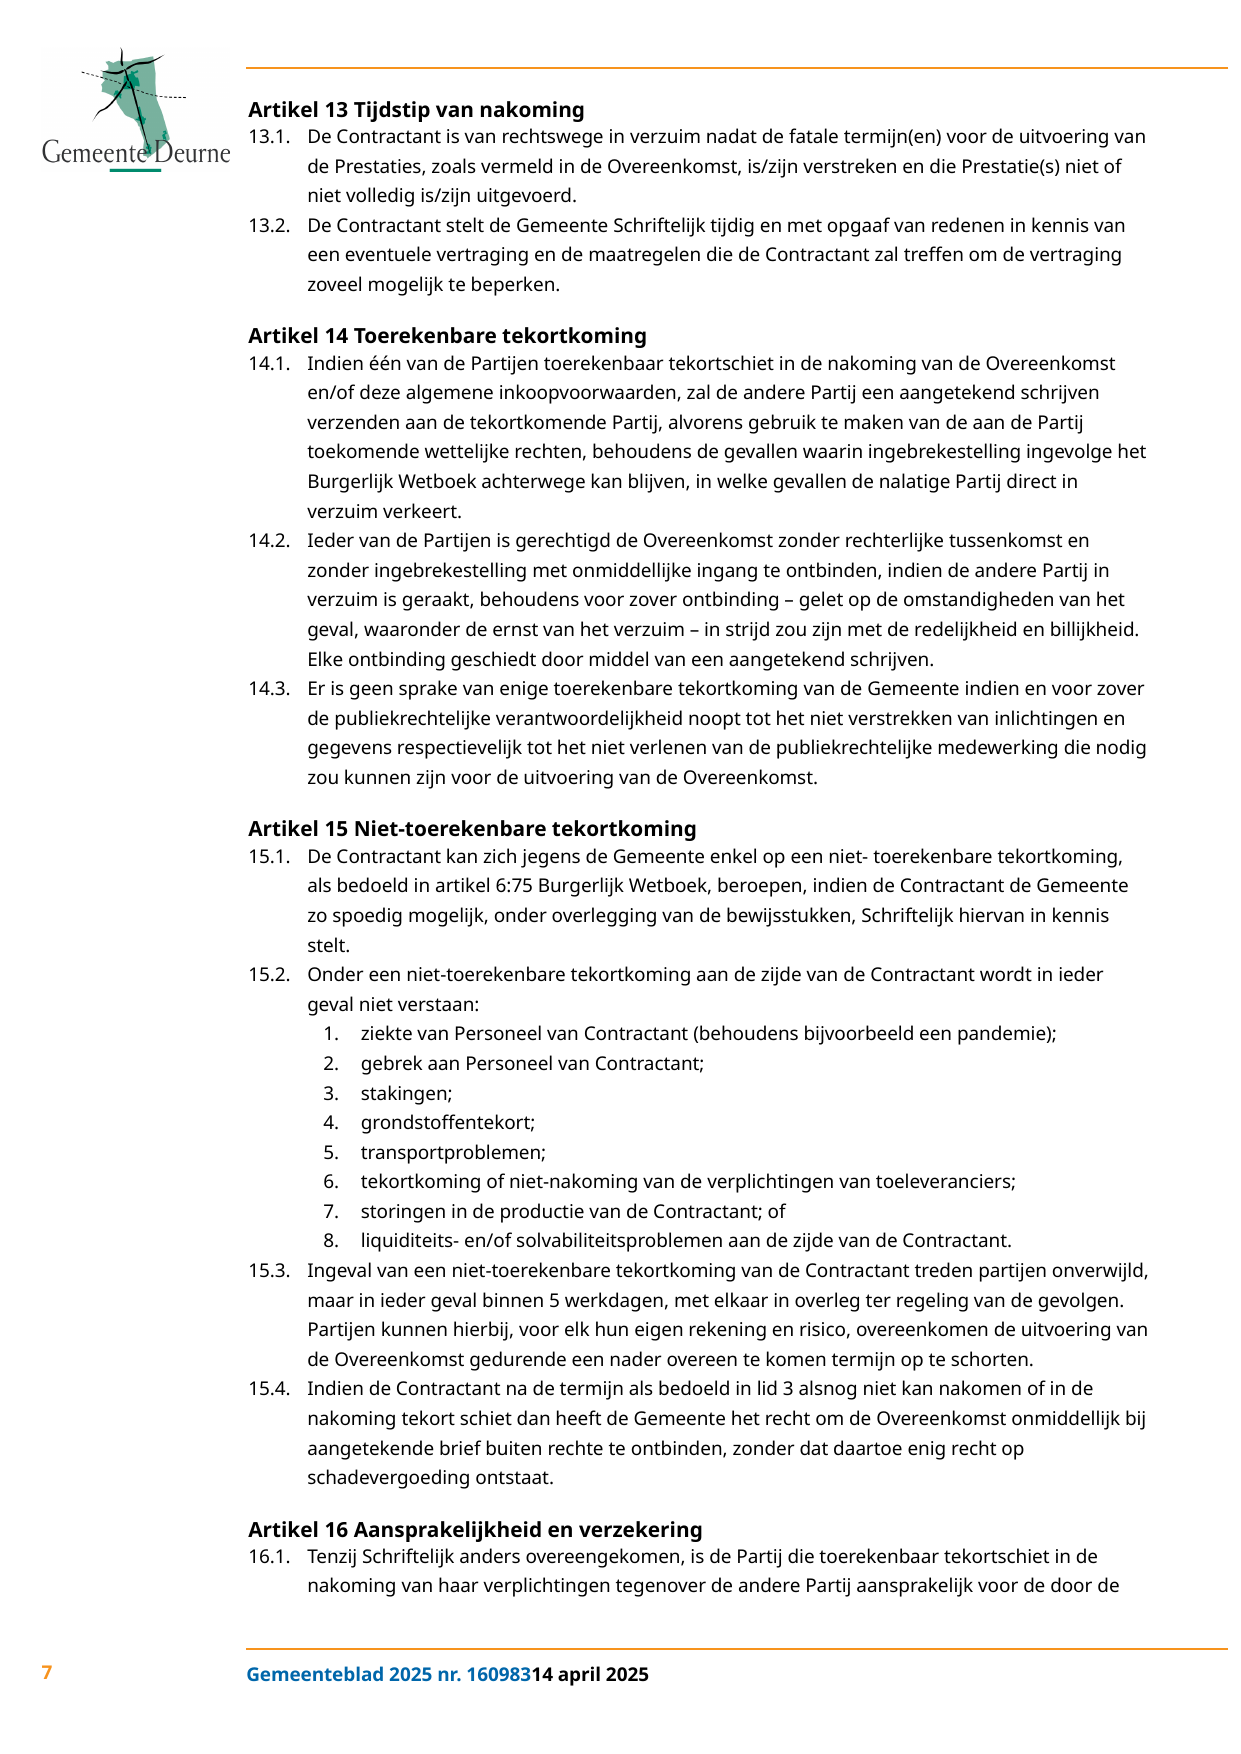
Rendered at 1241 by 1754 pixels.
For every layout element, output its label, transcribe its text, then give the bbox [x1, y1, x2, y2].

list De Contractant kan zich jegens de Gemeente enkel op een niet- toerekenbare tekortkoming, als bedoeld in artikel 6:75 Burgerlijk Wetboek, beroepen, indien de Contractant de Gemeente zo spoedig mogelijk, onder overlegging van de bewijsstukken, Schriftelijk hiervan in kennis stelt. [248, 843, 1152, 957]
list De Contractant stelt de Gemeente Schriftelijk tijdig en met opgaaf van redenen in kennis van een eventuele vertraging en de maatregelen die de Contractant zal treffen om de vertraging zoveel mogelijk te beperken. [248, 212, 1152, 297]
list grondstoffentekort; [323, 1109, 1152, 1135]
list Er is geen sprake van enige toerekenbare tekortkoming van de Gemeente indien en voor zover de publiekrechtelijke verantwoordelijkheid noopt tot het niet verstrekken van inlichtingen en gegevens respectievelijk tot het niet verlenen van de publiekrechtelijke medewerking die nodig zou kunnen zijn voor de uitvoering van de Overeenkomst. [248, 675, 1152, 790]
list Onder een niet-toerekenbare tekortkoming aan de zijde van de Contractant wordt in ieder geval niet verstaan: [248, 961, 1152, 1017]
list Ingeval van een niet-toerekenbare tekortkoming van de Contractant treden partijen onverwijld, maar in ieder geval binnen 5 werkdagen, met elkaar in overleg ter regeling van de gevolgen. Partijen kunnen hierbij, voor elk hun eigen rekening en risico, overeenkomen de uitvoering van de Overeenkomst gedurende een nader overeen te komen termijn op te schorten. [248, 1257, 1152, 1372]
list transportproblemen; [323, 1139, 1152, 1164]
list Tenzij Schriftelijk anders overeengekomen, is de Partij die toerekenbaar tekortschiet in de nakoming van haar verplichtingen tegenover de andere Partij aansprakelijk voor de door de [248, 1543, 1152, 1598]
list Ieder van de Partijen is gerechtigd de Overeenkomst zonder rechterlijke tussenkomst en zonder ingebrekestelling met onmiddellijke ingang te ontbinden, indien de andere Partij in verzuim is geraakt, behoudens voor zover ontbinding – gelet op de omstandigheden van het geval, waaronder de ernst van het verzuim – in strijd zou zijn met de redelijkheid en billijkheid. Elke ontbinding geschiedt door middel van een aangetekend schrijven. [248, 527, 1152, 672]
list tekortkoming of niet-nakoming van de verplichtingen van toeleveranciers; [323, 1168, 1152, 1194]
list Indien één van de Partijen toerekenbaar tekortschiet in de nakoming van de Overeenkomst en/of deze algemene inkoopvoorwaarden, zal de andere Partij een aangetekend schrijven verzenden aan de tekortkomende Partij, alvorens gebruik te maken van de aan de Partij toekomende wettelijke rechten, behoudens de gevallen waarin ingebrekestelling ingevolge het Burgerlijk Wetboek achterwege kan blijven, in welke gevallen de nalatige Partij direct in verzuim verkeert. [248, 350, 1152, 524]
picture [41, 47, 231, 172]
list ziekte van Personeel van Contractant (behoudens bijvoorbeeld een pandemie); [323, 1021, 1152, 1046]
text Artikel 16 Aansprakelijkheid en verzekering [248, 1515, 1152, 1543]
text Artikel 14 Toerekenbare tekortkoming [248, 322, 1152, 350]
list gebrek aan Personeel van Contractant; [323, 1050, 1152, 1076]
list stakingen; [323, 1080, 1152, 1105]
list De Contractant is van rechtswege in verzuim nadat de fatale termijn(en) voor de uitvoering van de Prestaties, zoals vermeld in de Overeenkomst, is/zijn verstreken en die Prestatie(s) niet of niet volledig is/zijn uitgevoerd. [248, 123, 1152, 208]
text Artikel 15 Niet-toerekenbare tekortkoming [248, 814, 1152, 843]
list Indien de Contractant na de termijn als bedoeld in lid 3 alsnog niet kan nakomen of in de nakoming tekort schiet dan heeft de Gemeente het recht om de Overeenkomst onmiddellijk bij aangetekende brief buiten rechte te ontbinden, zonder dat daartoe enig recht op schadevergoeding ontstaat. [248, 1376, 1152, 1490]
list storingen in de productie van de Contractant; of [323, 1198, 1152, 1224]
text Artikel 13 Tijdstip van nakoming [248, 95, 1152, 123]
list liquiditeits- en/of solvabiliteitsproblemen aan de zijde van de Contractant. [323, 1228, 1152, 1253]
